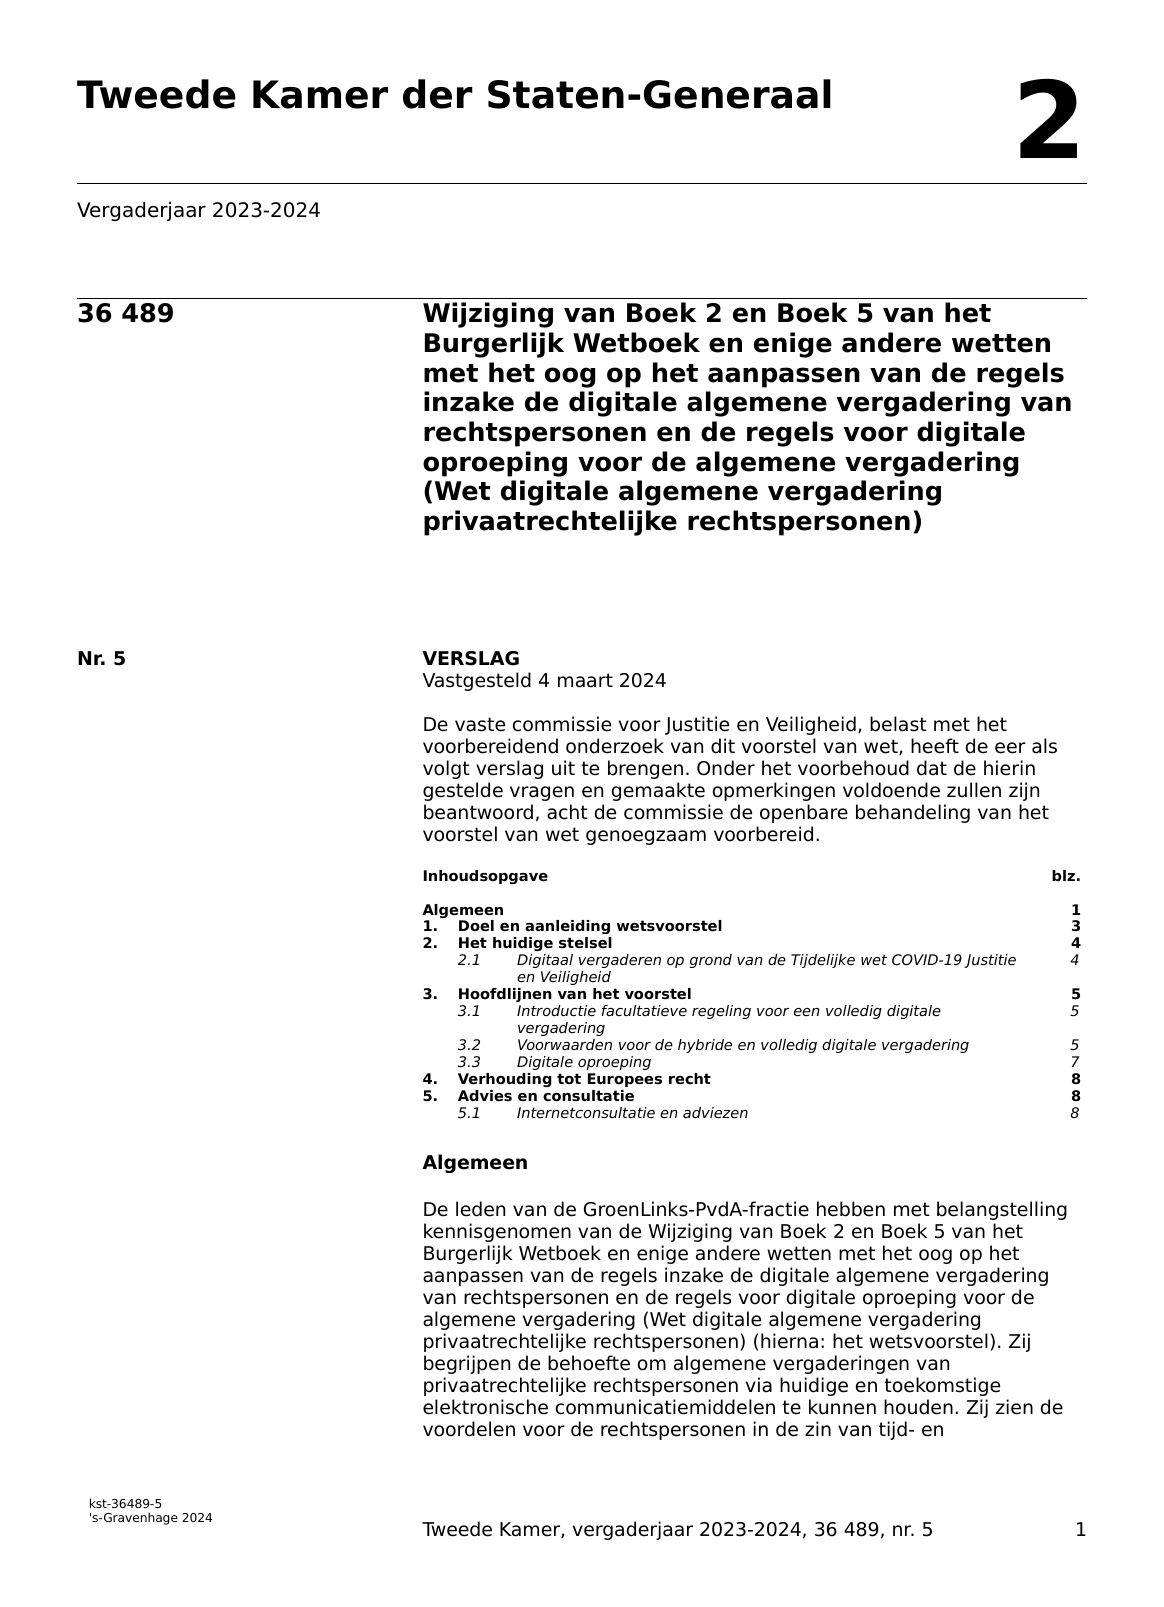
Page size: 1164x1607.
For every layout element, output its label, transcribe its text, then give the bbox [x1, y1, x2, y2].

table_header 2 [886, 59, 1087, 183]
table_cell [422, 884, 452, 901]
subtitle 36 489 Wijziging van Boek 2 en Boek 5 van het Burgerlijk Wetboek en enige andere wetten met het oog op het aanpassen van de regels inzake de digitale algemene vergadering van rechtspersonen en de regels voor digitale oproeping voor de algemene vergadering (Wet digitale algemene vergadering privaatrechtelijke rechtspersonen) [77, 299, 1087, 536]
table_cell Doel en aanleiding wetsvoorstel [452, 918, 1027, 935]
text De leden van de GroenLinks-PvdA-fractie hebben met belangstelling kennisgenomen van de Wijziging van Boek 2 en Boek 5 van het Burgerlijk Wetboek en enige andere wetten met het oog op het aanpassen van de regels inzake de digitale algemene vergadering van rechtspersonen en de regels voor digitale oproeping voor de algemene vergadering (Wet digitale algemene vergadering privaatrechtelijke rechtspersonen) (hierna: het wetsvoorstel). Zij begrijpen de behoefte om algemene vergaderingen van privaatrechtelijke rechtspersonen via huidige en toekomstige elektronische communicatiemiddelen te kunnen houden. Zij zien de voordelen voor de rechtspersonen in de zin van tijd- en [422, 1199, 1087, 1441]
table_cell 3.1 [452, 1003, 511, 1037]
table_cell 3.3 [452, 1054, 511, 1071]
table_cell 8 [1028, 1071, 1087, 1088]
table_cell 3.2 [452, 1037, 511, 1054]
subtitle Nr. 5 VERSLAG [77, 647, 1087, 669]
table_cell [452, 884, 511, 901]
table_cell 1 [1028, 901, 1087, 918]
table_cell Vergaderjaar 2023-2024 [77, 184, 1087, 298]
table_cell Digitaal vergaderen op grond van de Tijdelijke wet COVID-19 Justitie en Veiligheid [511, 952, 1027, 986]
table_cell 5 [1028, 1037, 1087, 1054]
table_cell 8 [1028, 1105, 1087, 1122]
table_cell [422, 1037, 452, 1054]
table_cell 5.1 [452, 1105, 511, 1122]
table_cell 4 [1028, 952, 1087, 986]
table_cell Verhouding tot Europees recht [452, 1071, 1027, 1088]
table_cell [1028, 884, 1087, 901]
table_cell 4. [422, 1071, 452, 1088]
table_cell [511, 884, 1027, 901]
text kst-36489-5 [88, 1497, 323, 1511]
table_cell Advies en consultatie [452, 1088, 1027, 1105]
table_cell Introductie facultatieve regeling voor een volledig digitale vergadering [511, 1003, 1027, 1037]
table_cell [422, 1003, 452, 1037]
table_cell Algemeen [422, 901, 1027, 918]
table_cell Digitale oproeping [511, 1054, 1027, 1071]
table_cell Hoofdlijnen van het voorstel [452, 986, 1027, 1003]
table_cell Voorwaarden voor de hybride en volledig digitale vergadering [511, 1037, 1027, 1054]
table_cell 3. [422, 986, 452, 1003]
table_cell 4 [1028, 935, 1087, 952]
table_cell Het huidige stelsel [452, 935, 1027, 952]
table_cell 5. [422, 1088, 452, 1105]
table_cell 1. [422, 918, 452, 935]
table_header Inhoudsopgave [422, 868, 1027, 884]
table_header blz. [1028, 868, 1087, 884]
table_cell 7 [1028, 1054, 1087, 1071]
text 's-Gravenhage 2024 [88, 1511, 323, 1525]
table_cell 8 [1028, 1088, 1087, 1105]
text De vaste commissie voor Justitie en Veiligheid, belast met het voorbereidend onderzoek van dit voorstel van wet, heeft de eer als volgt verslag uit te brengen. Onder het voorbehoud dat de hierin gestelde vragen en gemaakte opmerkingen voldoende zullen zijn beantwoord, acht de commissie de openbare behandeling van het voorstel van wet genoegzaam voorbereid. [422, 714, 1087, 846]
table_cell [422, 952, 452, 986]
table_cell 2. [422, 935, 452, 952]
table_header Tweede Kamer der Staten-Generaal [77, 59, 886, 183]
table_cell [422, 1105, 452, 1122]
table_cell [422, 1054, 452, 1071]
table_cell 2.1 [452, 952, 511, 986]
subtitle Algemeen [422, 1152, 1087, 1174]
table_cell 3 [1028, 918, 1087, 935]
table_cell 5 [1028, 1003, 1087, 1037]
table_cell 5 [1028, 986, 1087, 1003]
table_cell Internetconsultatie en adviezen [511, 1105, 1027, 1122]
text Vastgesteld 4 maart 2024 [422, 669, 1087, 691]
